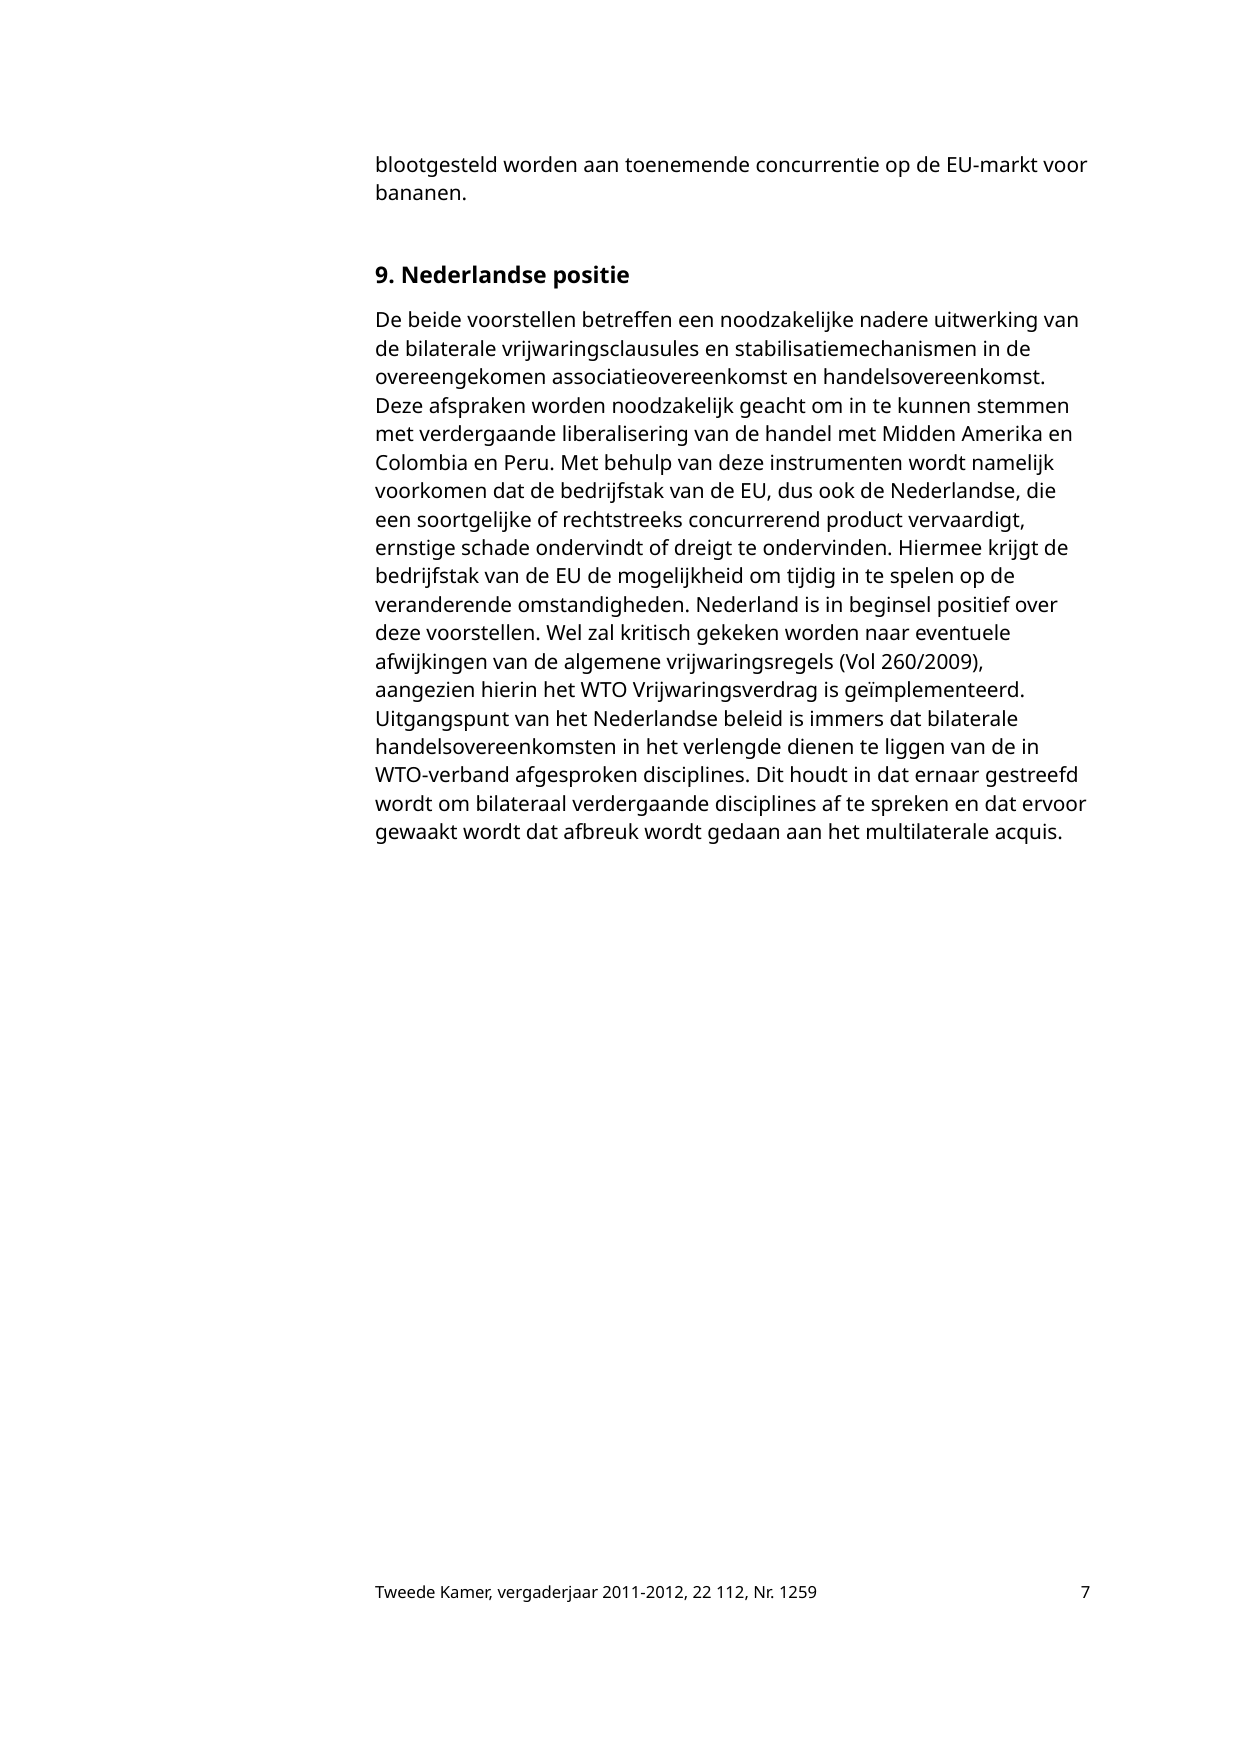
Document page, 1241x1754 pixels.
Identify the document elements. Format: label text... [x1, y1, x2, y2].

text De beide voorstellen betreffen een noodzakelijke nadere uitwerking van de bilaterale vrijwaringsclausules en stabilisatiemechanismen in de overeengekomen associatieovereenkomst en handelsovereenkomst. Deze afspraken worden noodzakelijk geacht om in te kunnen stemmen met verdergaande liberalisering van de handel met Midden Amerika en Colombia en Peru. Met behulp van deze instrumenten wordt namelijk voorkomen dat de bedrijfstak van de EU, dus ook de Nederlandse, die een soortgelijke of rechtstreeks concurrerend product vervaardigt, ernstige schade ondervindt of dreigt te ondervinden. Hiermee krijgt de bedrijfstak van de EU de mogelijkheid om tijdig in te spelen op de veranderende omstandigheden. Nederland is in beginsel positief over deze voorstellen. Wel zal kritisch gekeken worden naar eventuele afwijkingen van de algemene vrijwaringsregels (Vol 260/2009), aangezien hierin het WTO Vrijwaringsverdrag is geïmplementeerd. Uitgangspunt van het Nederlandse beleid is immers dat bilaterale handelsovereenkomsten in het verlengde dienen te liggen van de in WTO-verband afgesproken disciplines. Dit houdt in dat ernaar gestreefd wordt om bilateraal verdergaande disciplines af te spreken en dat ervoor gewaakt wordt dat afbreuk wordt gedaan aan het multilaterale acquis. [375, 306, 1090, 846]
text blootgesteld worden aan toenemende concurrentie op de EU-markt voor bananen. [375, 150, 1090, 207]
subtitle 9. Nederlandse positie [375, 259, 1090, 291]
